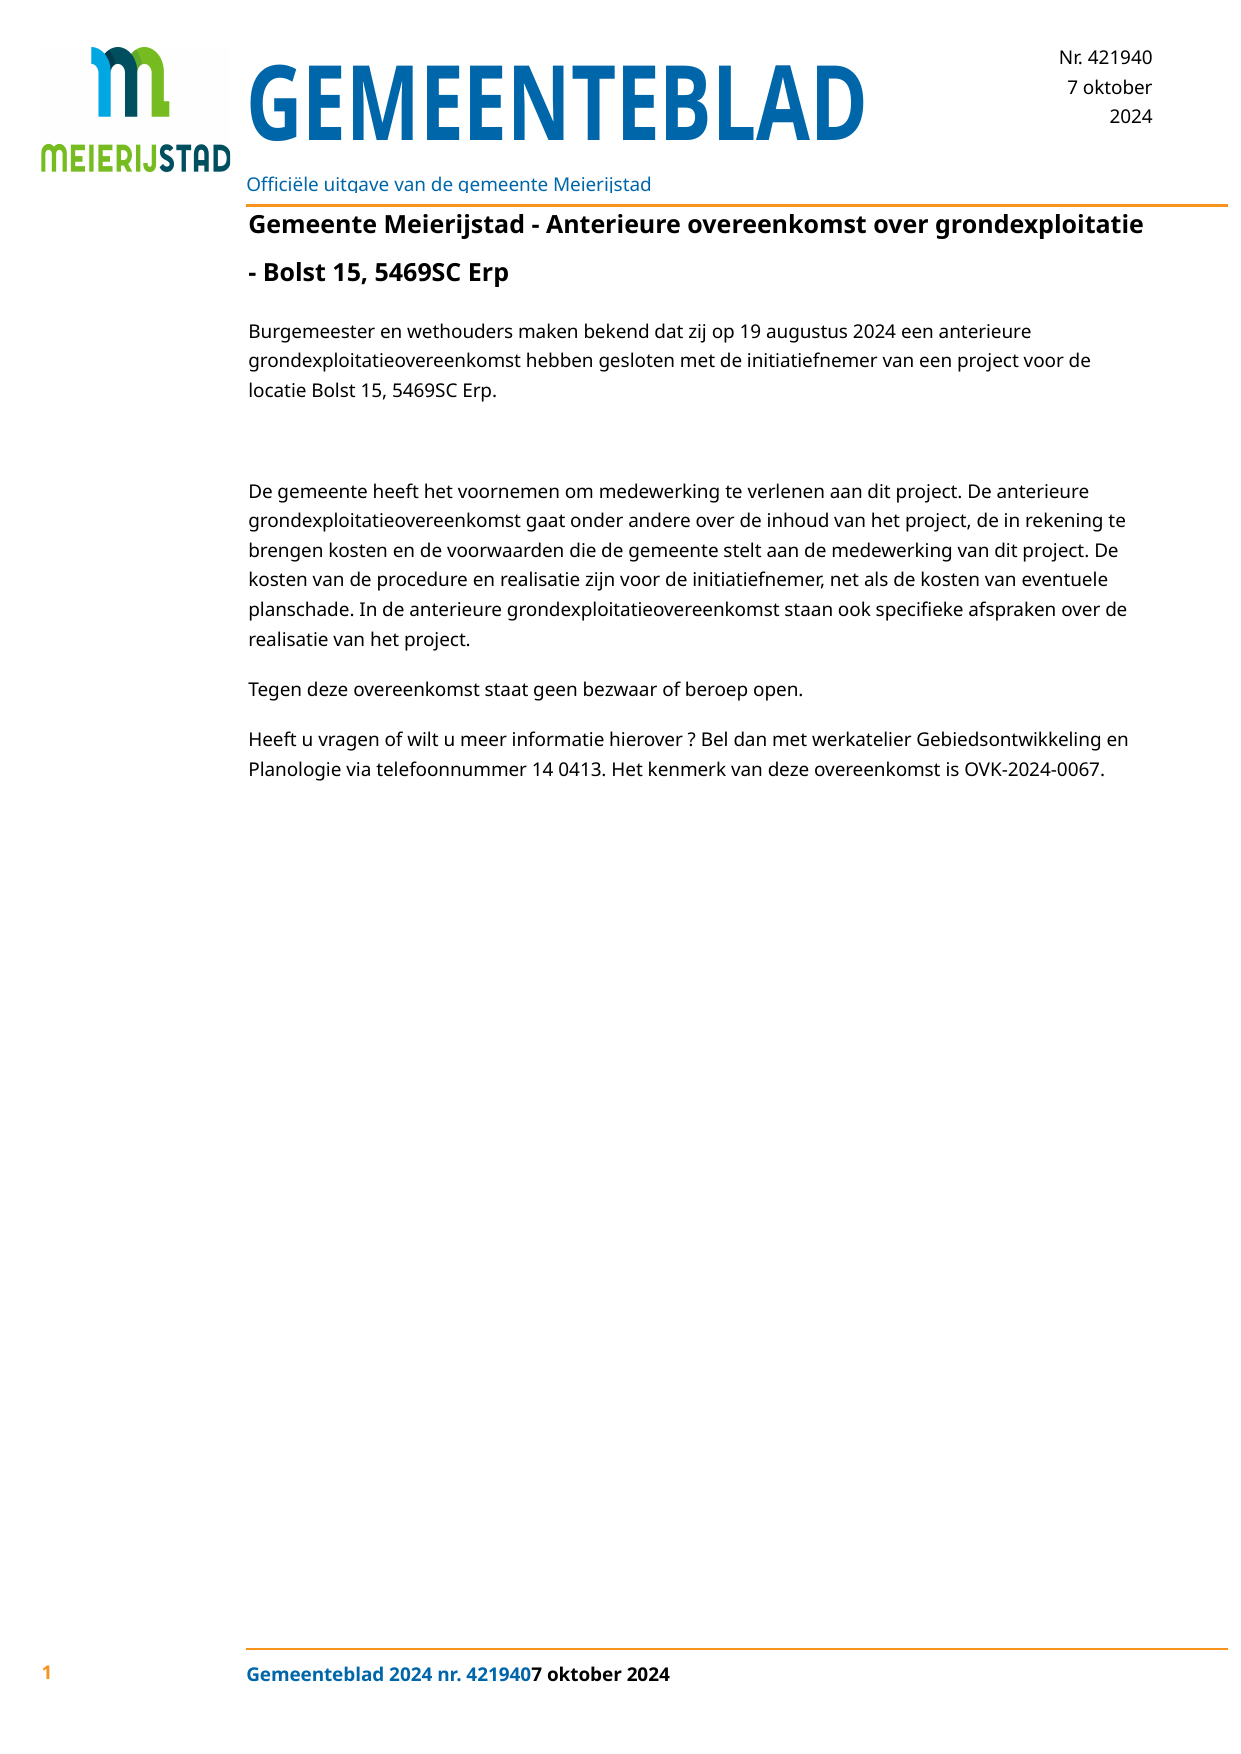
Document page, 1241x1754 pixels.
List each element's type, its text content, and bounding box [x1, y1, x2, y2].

text Burgemeester en wethouders maken bekend dat zij op 19 augustus 2024 een anterieure grondexploitatieovereenkomst hebben gesloten met de initiatiefnemer van een project voor de locatie Bolst 15, 5469SC Erp. [248, 318, 1152, 403]
text Heeft u vragen of wilt u meer informatie hierover ? Bel dan met werkatelier Gebiedsontwikkeling en Planologie via telefoonnummer 14 0413. Het kenmerk van deze overeenkomst is OVK-2024-0067. [248, 727, 1152, 782]
text De gemeente heeft het voornemen om medewerking te verlenen aan dit project. De anterieure grondexploitatieovereenkomst gaat onder andere over de inhoud van het project, de in rekening te brengen kosten en de voorwaarden die de gemeente stelt aan de medewerking van dit project. De kosten van de procedure en realisatie zijn voor de initiatiefnemer, net als de kosten van eventuele planschade. In de anterieure grondexploitatieovereenkomst staan ook specifieke afspraken over de realisatie van het project. [248, 478, 1152, 652]
text Gemeente Meierijstad - Anterieure overeenkomst over grondexploitatie - Bolst 15, 5469SC Erp [248, 207, 1152, 288]
picture [41, 47, 231, 172]
text Tegen deze overeenkomst staat geen bezwaar of beroep open. [248, 676, 1152, 702]
